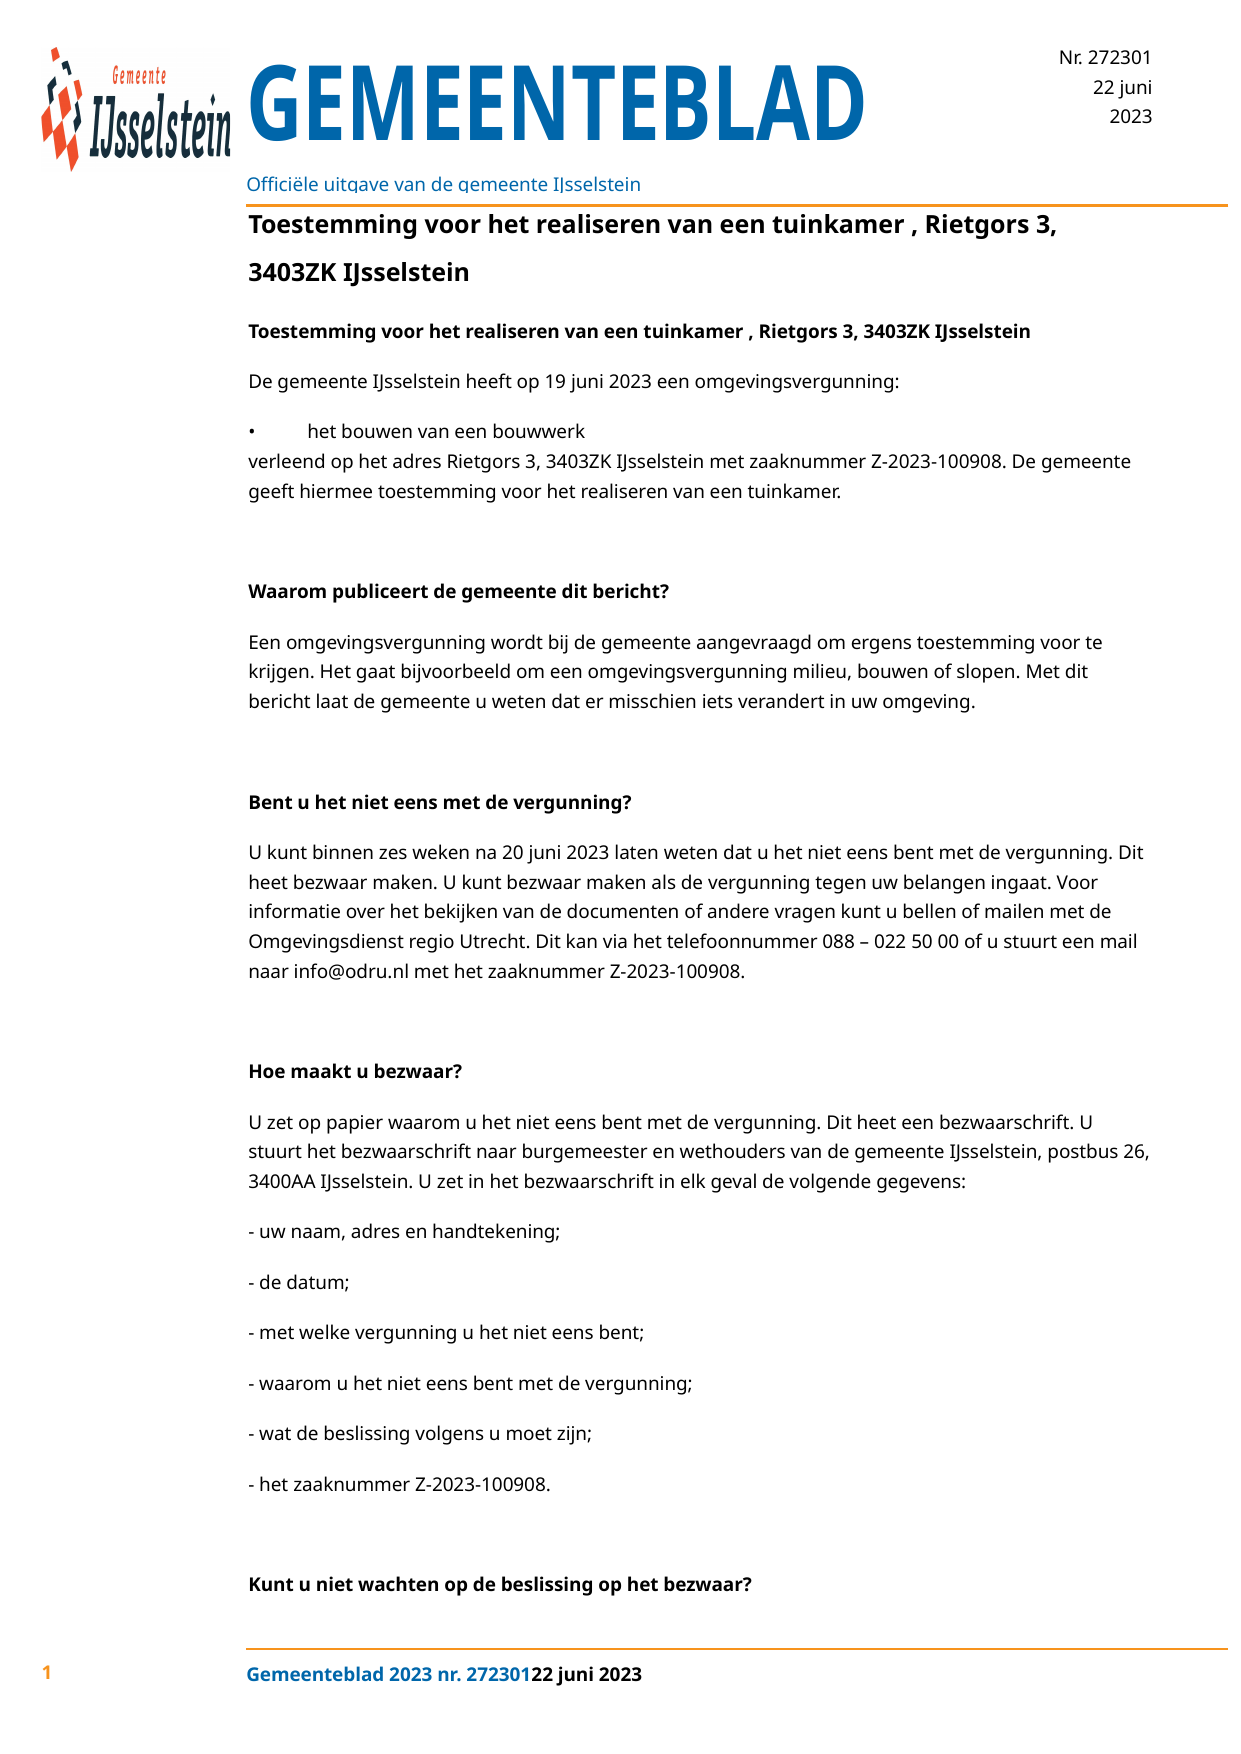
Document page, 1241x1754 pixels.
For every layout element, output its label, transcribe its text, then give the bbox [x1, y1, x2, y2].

text - wat de beslissing volgens u moet zijn; [248, 1420, 1152, 1446]
text Bent u het niet eens met de vergunning? [248, 789, 1152, 815]
text U kunt binnen zes weken na 20 juni 2023 laten weten dat u het niet eens bent met de vergunning. Dit heet bezwaar maken. U kunt bezwaar maken als de vergunning tegen uw belangen ingaat. Voor informatie over het bekijken van de documenten of andere vragen kunt u bellen of mailen met de Omgevingsdienst regio Utrecht. Dit kan via het telefoonnummer 088 – 022 50 00 of u stuurt een mail naar info@odru.nl met het zaaknummer Z-2023-100908. [248, 839, 1152, 984]
text - waarom u het niet eens bent met de vergunning; [248, 1370, 1152, 1396]
picture [41, 47, 231, 172]
text Hoe maakt u bezwaar? [248, 1059, 1152, 1084]
text verleend op het adres Rietgors 3, 3403ZK IJsselstein met zaaknummer Z-2023-100908. De gemeente geeft hiermee toestemming voor het realiseren van een tuinkamer. [248, 448, 1152, 504]
text Toestemming voor het realiseren van een tuinkamer , Rietgors 3, 3403ZK IJsselstein [248, 318, 1152, 344]
text - het zaaknummer Z-2023-100908. [248, 1471, 1152, 1497]
text U zet op papier waarom u het niet eens bent met de vergunning. Dit heet een bezwaarschrift. U stuurt het bezwaarschrift naar burgemeester en wethouders van de gemeente IJsselstein, postbus 26, 3400AA IJsselstein. U zet in het bezwaarschrift in elk geval de volgende gegevens: [248, 1109, 1152, 1194]
list het bouwen van een bouwwerk [248, 419, 1152, 444]
text - met welke vergunning u het niet eens bent; [248, 1319, 1152, 1345]
text Waarom publiceert de gemeente dit bericht? [248, 579, 1152, 604]
text Een omgevingsvergunning wordt bij de gemeente aangevraagd om ergens toestemming voor te krijgen. Het gaat bijvoorbeeld om een omgevingsvergunning milieu, bouwen of slopen. Met dit bericht laat de gemeente u weten dat er misschien iets verandert in uw omgeving. [248, 629, 1152, 714]
text Toestemming voor het realiseren van een tuinkamer , Rietgors 3, 3403ZK IJsselstein [248, 207, 1152, 288]
text - de datum; [248, 1269, 1152, 1295]
text De gemeente IJsselstein heeft op 19 juni 2023 een omgevingsvergunning: [248, 368, 1152, 394]
text - uw naam, adres en handtekening; [248, 1219, 1152, 1244]
text Kunt u niet wachten op de beslissing op het bezwaar? [248, 1572, 1152, 1597]
